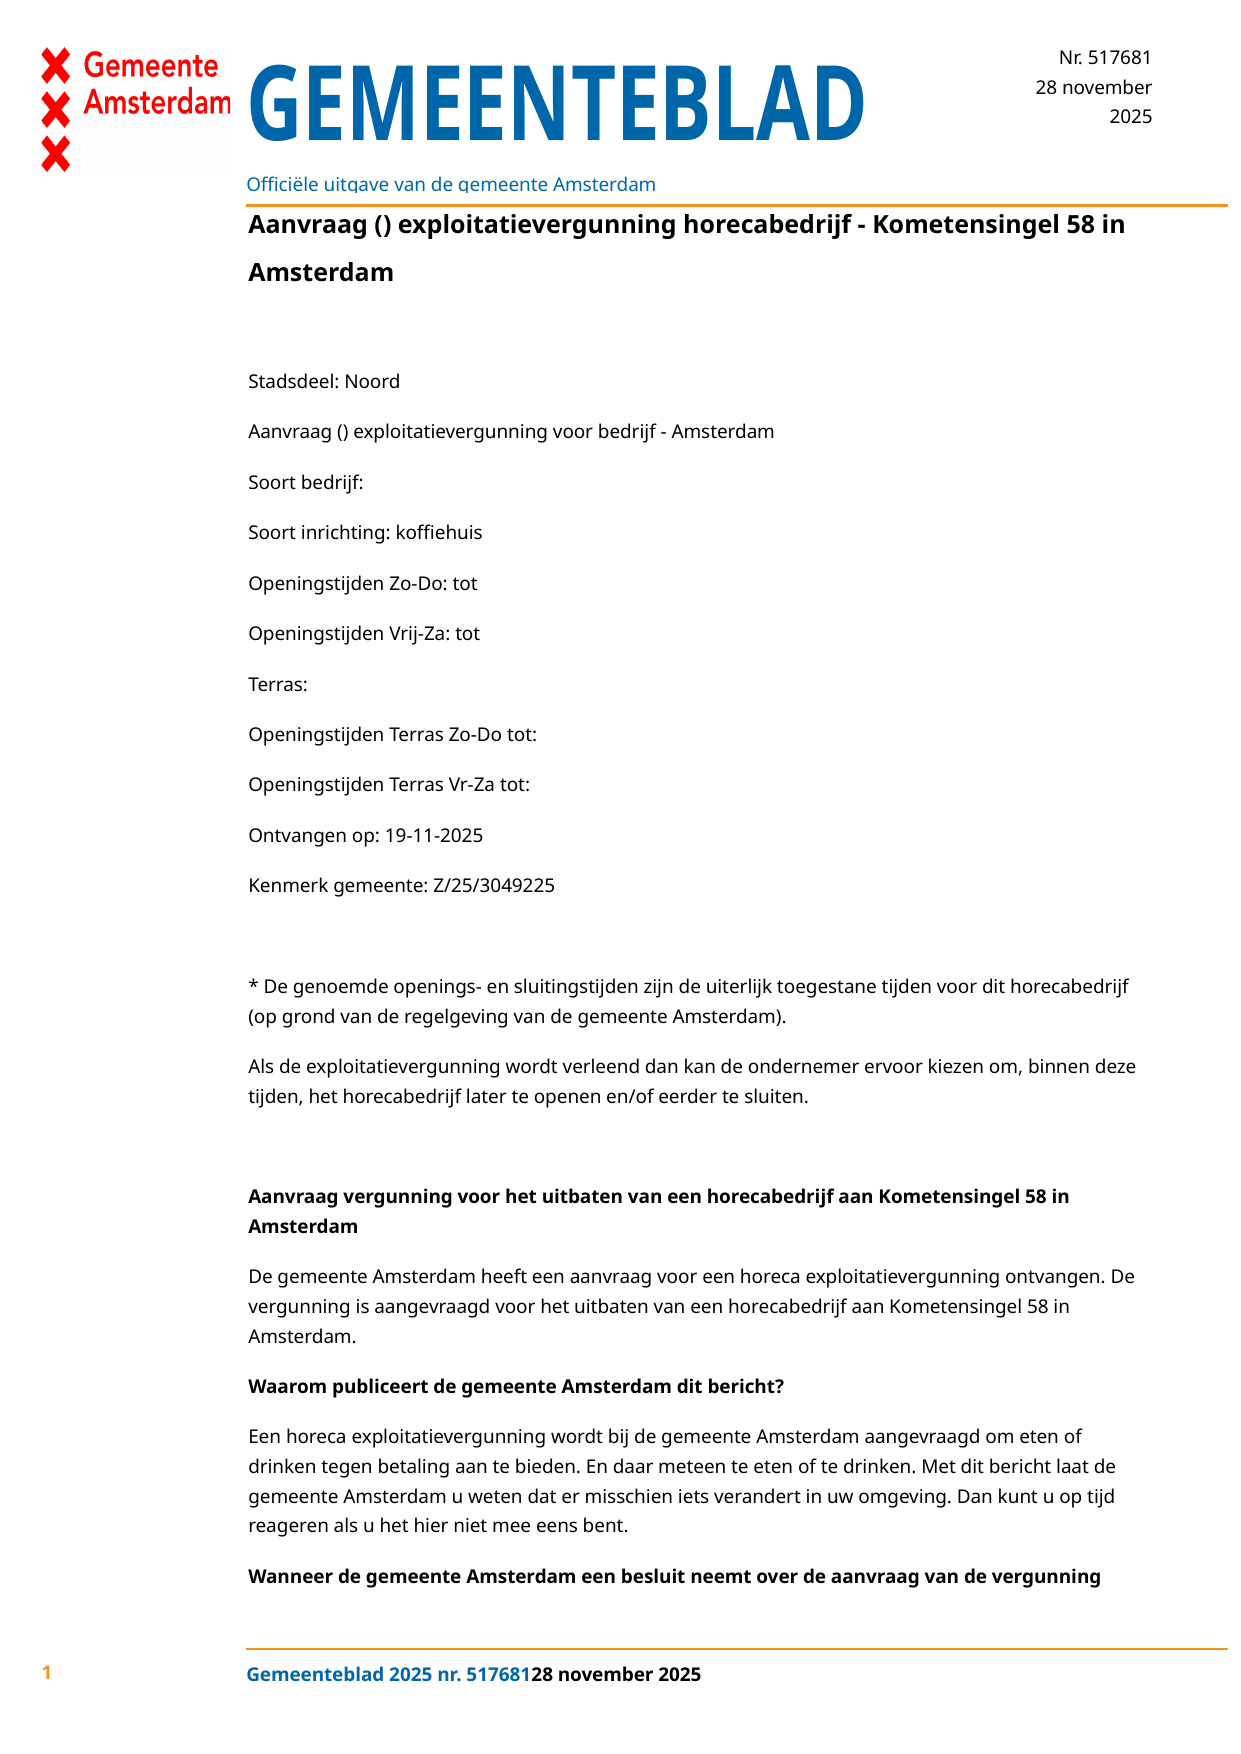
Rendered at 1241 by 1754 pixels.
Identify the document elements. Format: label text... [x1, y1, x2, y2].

text Terras: [248, 671, 1152, 697]
text Als de exploitatievergunning wordt verleend dan kan de ondernemer ervoor kiezen om, binnen deze tijden, het horecabedrijf later te openen en/of eerder te sluiten. [248, 1053, 1152, 1109]
text Openingstijden Terras Vr-Za tot: [248, 772, 1152, 797]
text Soort bedrijf: [248, 469, 1152, 495]
text Aanvraag () exploitatievergunning voor bedrijf - Amsterdam [248, 419, 1152, 444]
text Openingstijden Vrij-Za: tot [248, 620, 1152, 646]
text Wanneer de gemeente Amsterdam een besluit neemt over de aanvraag van de vergunning [248, 1563, 1152, 1589]
text Stadsdeel: Noord [248, 368, 1152, 394]
text Kenmerk gemeente: Z/25/3049225 [248, 872, 1152, 898]
text Waarom publiceert de gemeente Amsterdam dit bericht? [248, 1373, 1152, 1399]
text Soort inrichting: koffiehuis [248, 519, 1152, 545]
text Aanvraag () exploitatievergunning horecabedrijf - Kometensingel 58 in Amsterdam [248, 207, 1152, 288]
text * De genoemde openings- en sluitingstijden zijn de uiterlijk toegestane tijden voor dit horecabedrijf (op grond van de regelgeving van de gemeente Amsterdam). [248, 973, 1152, 1029]
text Aanvraag vergunning voor het uitbaten van een horecabedrijf aan Kometensingel 58 in Amsterdam [248, 1184, 1152, 1239]
text Openingstijden Zo-Do: tot [248, 570, 1152, 596]
text De gemeente Amsterdam heeft een aanvraag voor een horeca exploitatievergunning ontvangen. De vergunning is aangevraagd voor het uitbaten van een horecabedrijf aan Kometensingel 58 in Amsterdam. [248, 1264, 1152, 1349]
text Ontvangen op: 19-11-2025 [248, 822, 1152, 848]
text Openingstijden Terras Zo-Do tot: [248, 721, 1152, 747]
picture [41, 47, 231, 172]
text Een horeca exploitatievergunning wordt bij de gemeente Amsterdam aangevraagd om eten of drinken tegen betaling aan te bieden. En daar meteen te eten of te drinken. Met dit bericht laat de gemeente Amsterdam u weten dat er misschien iets verandert in uw omgeving. Dan kunt u op tijd reageren als u het hier niet mee eens bent. [248, 1424, 1152, 1538]
